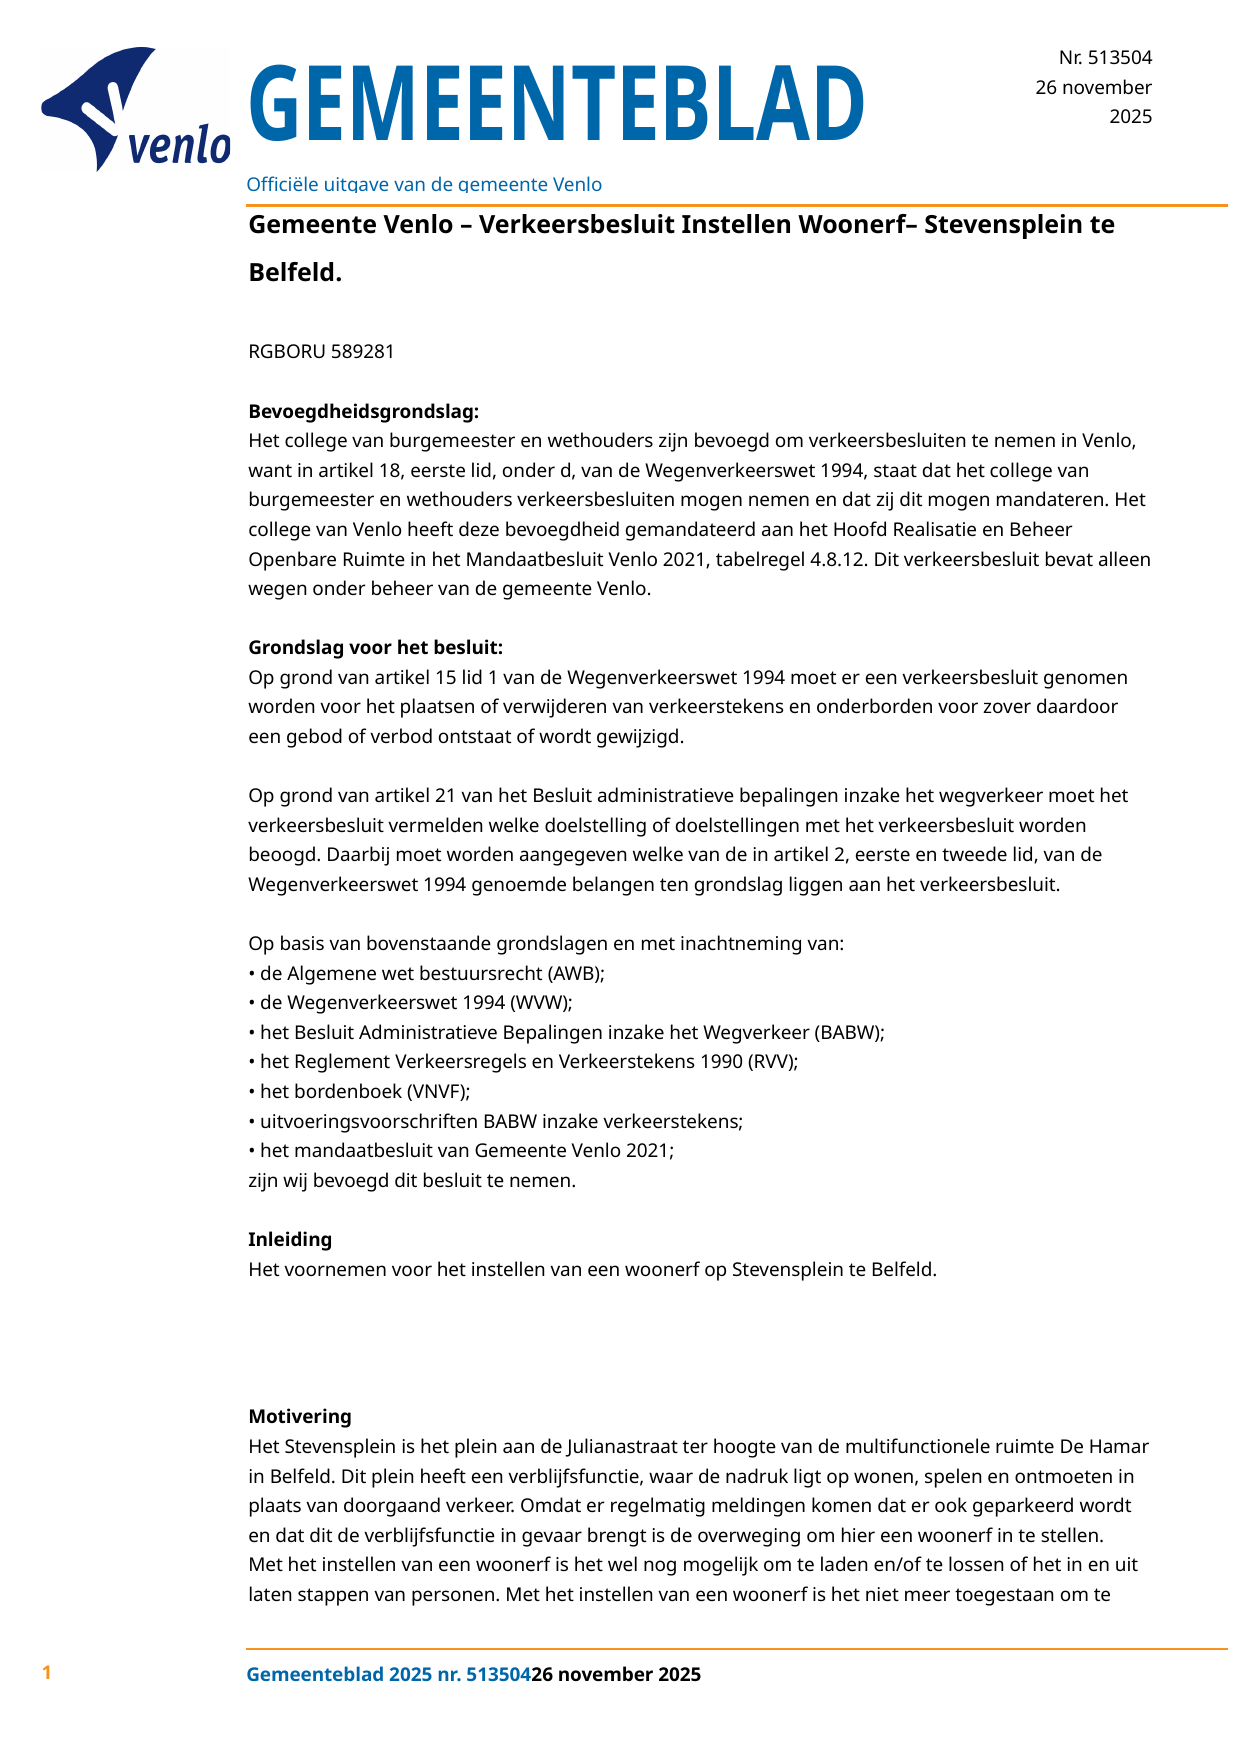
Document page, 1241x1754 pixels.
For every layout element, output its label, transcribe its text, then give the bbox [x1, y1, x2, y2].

text RGBORU 589281 [248, 339, 1152, 364]
text Het voornemen voor het instellen van een woonerf op Stevensplein te Belfeld. [248, 1256, 1152, 1281]
picture [41, 47, 231, 172]
text • uitvoeringsvoorschriften BABW inzake verkeerstekens; [248, 1108, 1152, 1133]
text • het bordenboek (VNVF); [248, 1078, 1152, 1104]
text Het Stevensplein is het plein aan de Julianastraat ter hoogte van de multifunctionele ruimte De Hamar in Belfeld. Dit plein heeft een verblijfsfunctie, waar de nadruk ligt op wonen, spelen en ontmoeten in plaats van doorgaand verkeer. Omdat er regelmatig meldingen komen dat er ook geparkeerd wordt en dat dit de verblijfsfunctie in gevaar brengt is de overweging om hier een woonerf in te stellen. [248, 1433, 1152, 1548]
text Motivering [248, 1404, 1152, 1429]
text Grondslag voor het besluit: [248, 634, 1152, 660]
text • het Besluit Administratieve Bepalingen inzake het Wegverkeer (BABW); [248, 1019, 1152, 1045]
text • het Reglement Verkeersregels en Verkeerstekens 1990 (RVV); [248, 1049, 1152, 1074]
text Inleiding [248, 1226, 1152, 1252]
text • de Wegenverkeerswet 1994 (WVW); [248, 989, 1152, 1015]
text Gemeente Venlo – Verkeersbesluit Instellen Woonerf– Stevensplein te Belfeld. [248, 207, 1152, 288]
text Bevoegdheidsgrondslag: [248, 398, 1152, 423]
text Op grond van artikel 15 lid 1 van de Wegenverkeerswet 1994 moet er een verkeersbesluit genomen worden voor het plaatsen of verwijderen van verkeerstekens en onderborden voor zover daardoor een gebod of verbod ontstaat of wordt gewijzigd. [248, 664, 1152, 749]
text Op grond van artikel 21 van het Besluit administratieve bepalingen inzake het wegverkeer moet het verkeersbesluit vermelden welke doelstelling of doelstellingen met het verkeersbesluit worden beoogd. Daarbij moet worden aangegeven welke van de in artikel 2, eerste en tweede lid, van de Wegenverkeerswet 1994 genoemde belangen ten grondslag liggen aan het verkeersbesluit. [248, 782, 1152, 897]
text Met het instellen van een woonerf is het wel nog mogelijk om te laden en/of te lossen of het in en uit laten stappen van personen. Met het instellen van een woonerf is het niet meer toegestaan om te [248, 1552, 1152, 1607]
text Het college van burgemeester en wethouders zijn bevoegd om verkeersbesluiten te nemen in Venlo, want in artikel 18, eerste lid, onder d, van de Wegenverkeerswet 1994, staat dat het college van burgemeester en wethouders verkeersbesluiten mogen nemen en dat zij dit mogen mandateren. Het college van Venlo heeft deze bevoegdheid gemandateerd aan het Hoofd Realisatie en Beheer Openbare Ruimte in het Mandaatbesluit Venlo 2021, tabelregel 4.8.12. Dit verkeersbesluit bevat alleen wegen onder beheer van de gemeente Venlo. [248, 427, 1152, 601]
text Op basis van bovenstaande grondslagen en met inachtneming van: [248, 930, 1152, 956]
text • het mandaatbesluit van Gemeente Venlo 2021; [248, 1137, 1152, 1163]
text • de Algemene wet bestuursrecht (AWB); [248, 960, 1152, 986]
text zijn wij bevoegd dit besluit te nemen. [248, 1167, 1152, 1193]
